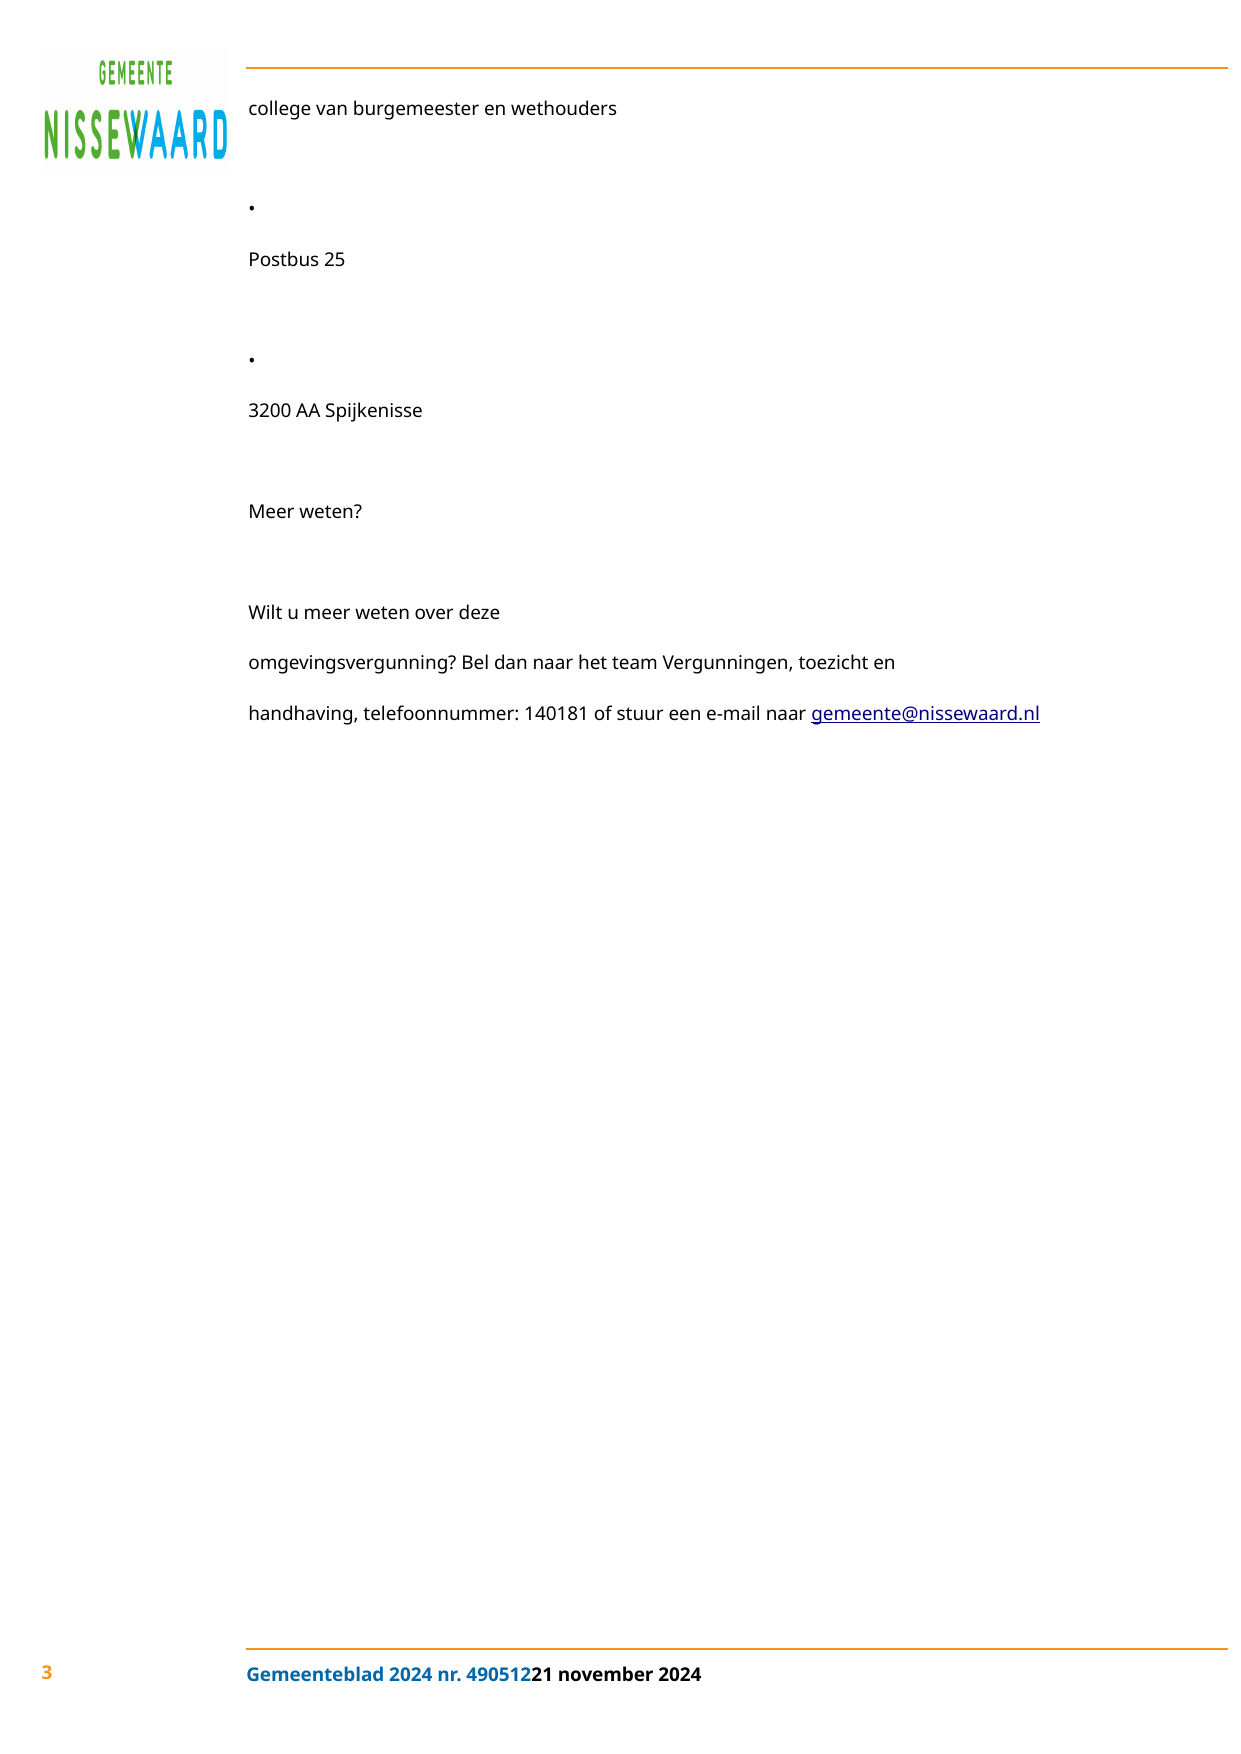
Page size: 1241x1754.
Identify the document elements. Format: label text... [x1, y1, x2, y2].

text omgevingsvergunning? Bel dan naar het team Vergunningen, toezicht en [248, 649, 1152, 675]
text 3200 AA Spijkenisse [248, 397, 1152, 423]
text • [248, 196, 1152, 221]
text Wilt u meer weten over deze [248, 599, 1152, 625]
text Meer weten? [248, 498, 1152, 524]
text college van burgemeester en wethouders [248, 95, 1152, 121]
text Postbus 25 [248, 246, 1152, 272]
picture [41, 47, 231, 172]
text • [248, 347, 1152, 373]
text handhaving, telefoonnummer: 140181 of stuur een e-mail naar gemeente@nissewaard.nl [248, 700, 1152, 726]
